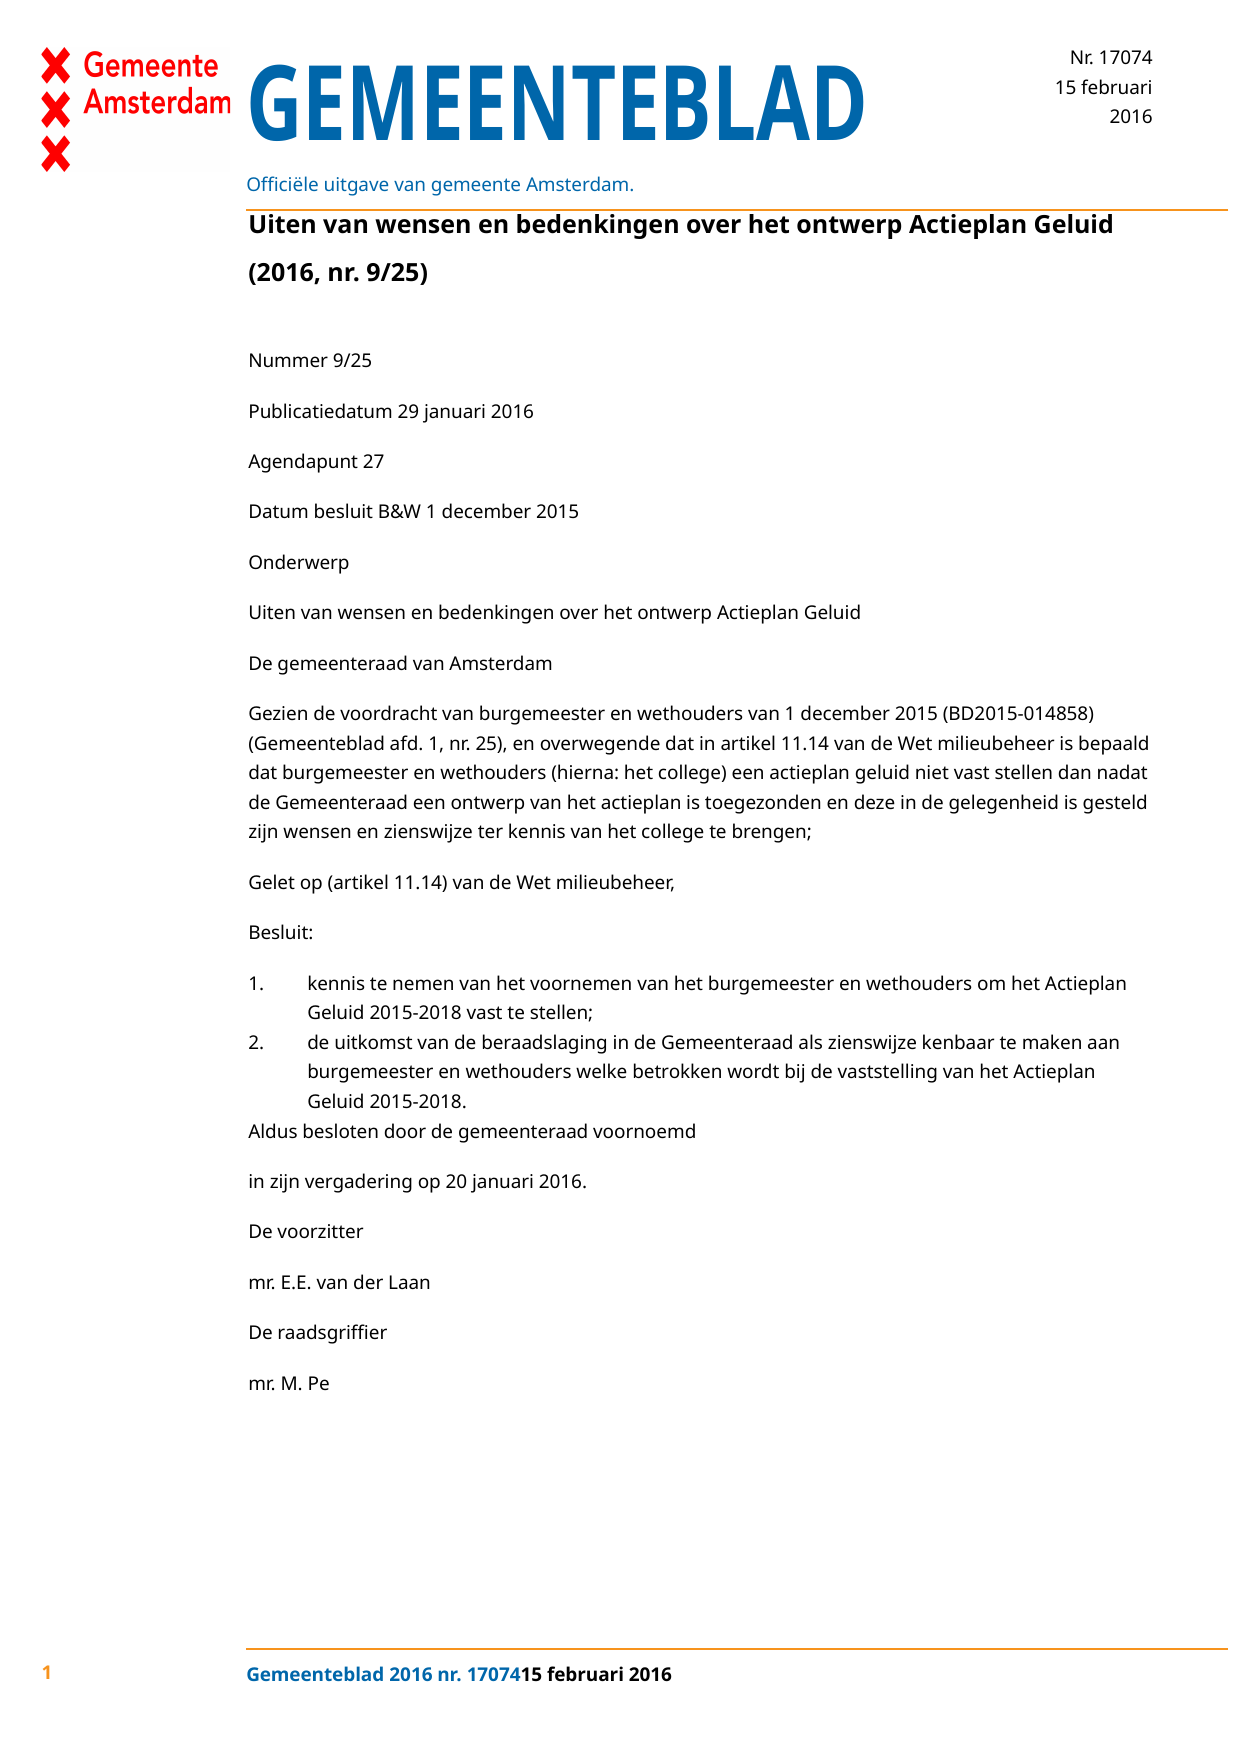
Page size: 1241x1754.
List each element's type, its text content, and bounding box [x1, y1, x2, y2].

text mr. E.E. van der Laan [248, 1269, 1152, 1295]
text Gezien de voordracht van burgemeester en wethouders van 1 december 2015 (BD2015-014858) (Gemeenteblad afd. 1, nr. 25), en overwegende dat in artikel 11.14 van de Wet milieubeheer is bepaald dat burgemeester en wethouders (hierna: het college) een actieplan geluid niet vast stellen dan nadat de Gemeenteraad een ontwerp van het actieplan is toegezonden en deze in de gelegenheid is gesteld zijn wensen en zienswijze ter kennis van het college te brengen; [248, 700, 1152, 844]
text De voorzitter [248, 1219, 1152, 1244]
text Besluit: [248, 919, 1152, 945]
text Nummer 9/25 [248, 347, 1152, 373]
text De raadsgriffier [248, 1319, 1152, 1345]
text Publicatiedatum 29 januari 2016 [248, 398, 1152, 424]
list kennis te nemen van het voornemen van het burgemeester en wethouders om het Actieplan Geluid 2015-2018 vast te stellen; [248, 970, 1152, 1025]
text Onderwerp [248, 549, 1152, 575]
text De gemeenteraad van Amsterdam [248, 650, 1152, 676]
text Aldus besloten door de gemeenteraad voornoemd [248, 1118, 1152, 1144]
text Uiten van wensen en bedenkingen over het ontwerp Actieplan Geluid [248, 599, 1152, 625]
text Gelet op (artikel 11.14) van de Wet milieubeheer, [248, 869, 1152, 895]
text mr. M. Pe [248, 1370, 1152, 1396]
text Datum besluit B&W 1 december 2015 [248, 499, 1152, 524]
text in zijn vergadering op 20 januari 2016. [248, 1168, 1152, 1194]
list de uitkomst van de beraadslaging in de Gemeenteraad als zienswijze kenbaar te maken aan burgemeester en wethouders welke betrokken wordt bij de vaststelling van het Actieplan Geluid 2015-2018. [248, 1029, 1152, 1114]
picture [41, 47, 231, 172]
text Agendapunt 27 [248, 448, 1152, 474]
text Uiten van wensen en bedenkingen over het ontwerp Actieplan Geluid (2016, nr. 9/25) [248, 211, 1152, 288]
